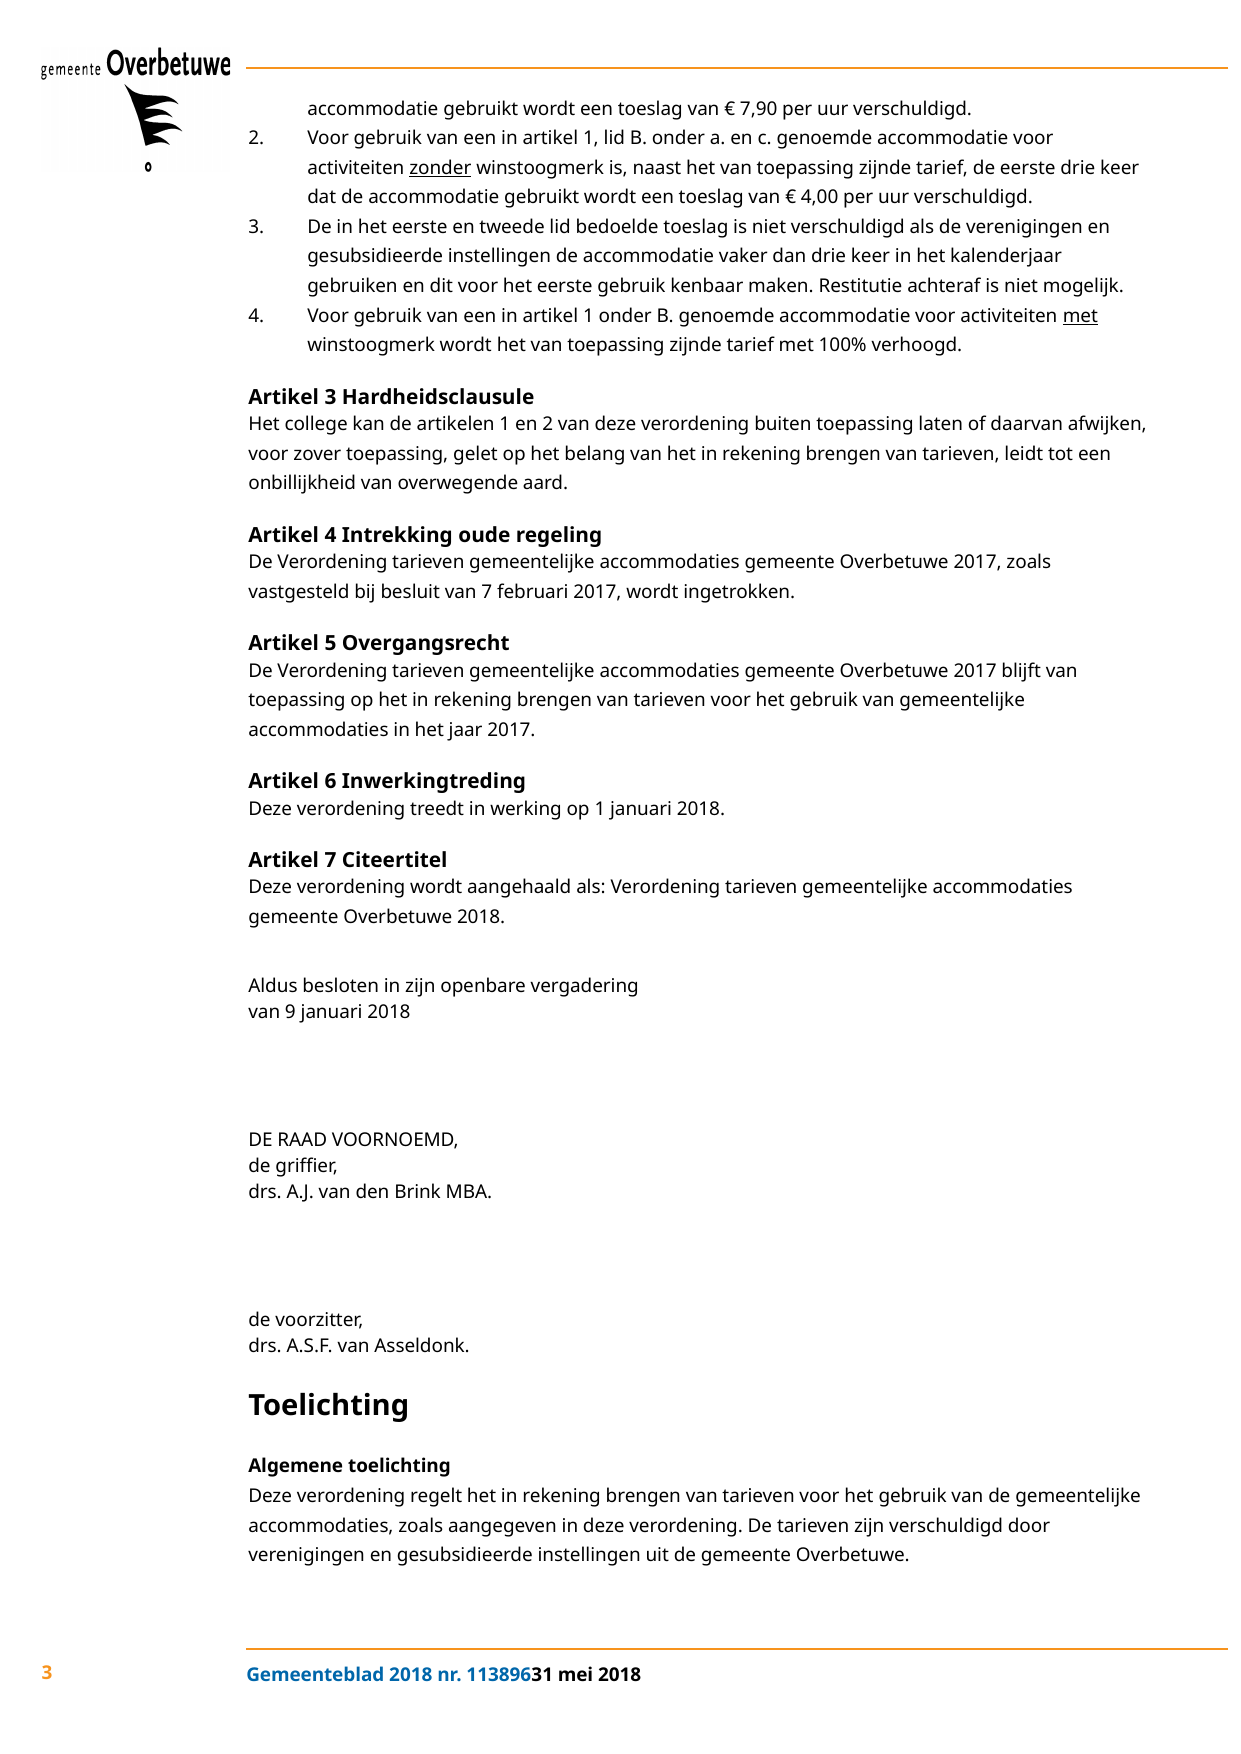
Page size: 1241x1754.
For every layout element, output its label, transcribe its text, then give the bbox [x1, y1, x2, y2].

text drs. A.S.F. van Asseldonk. [248, 1332, 1152, 1358]
list Voor gebruik van een in artikel 1, lid B. onder a. en c. genoemde accommodatie voor activiteiten zonder winstoogmerk is, naast het van toepassing zijnde tarief, de eerste drie keer dat de accommodatie gebruikt wordt een toeslag van € 4,00 per uur verschuldigd. [248, 124, 1152, 209]
list De in het eerste en tweede lid bedoelde toeslag is niet verschuldigd als de verenigingen en gesubsidieerde instellingen de accommodatie vaker dan drie keer in het kalenderjaar gebruiken en dit voor het eerste gebruik kenbaar maken. Restitutie achteraf is niet mogelijk. [248, 213, 1152, 298]
text Deze verordening regelt het in rekening brengen van tarieven voor het gebruik van de gemeentelijke accommodaties, zoals aangegeven in deze verordening. De tarieven zijn verschuldigd door verenigingen en gesubsidieerde instellingen uit de gemeente Overbetuwe. [248, 1482, 1152, 1567]
text De Verordening tarieven gemeentelijke accommodaties gemeente Overbetuwe 2017 blijft van toepassing op het in rekening brengen van tarieven voor het gebruik van gemeentelijke accommodaties in het jaar 2017. [248, 657, 1152, 742]
list accommodatie gebruikt wordt een toeslag van € 7,90 per uur verschuldigd. [248, 95, 1152, 121]
text drs. A.J. van den Brink MBA. [248, 1178, 1152, 1204]
text van 9 januari 2018 [248, 998, 1152, 1023]
list Voor gebruik van een in artikel 1 onder B. genoemde accommodatie voor activiteiten met winstoogmerk wordt het van toepassing zijnde tarief met 100% verhoogd. [248, 302, 1152, 357]
text Artikel 6 Inwerkingtreding [248, 766, 1152, 795]
text Deze verordening treedt in werking op 1 januari 2018. [248, 795, 1152, 821]
text DE RAAD VOORNOEMD, [248, 1126, 1152, 1152]
text Aldus besloten in zijn openbare vergadering [248, 972, 1152, 998]
text Artikel 3 Hardheidsclausule [248, 382, 1152, 410]
text Toelichting [248, 1384, 1152, 1423]
text Deze verordening wordt aangehaald als: Verordening tarieven gemeentelijke accommodaties gemeente Overbetuwe 2018. [248, 874, 1152, 929]
text de griffier, [248, 1152, 1152, 1178]
text de voorzitter, [248, 1307, 1152, 1332]
picture [41, 47, 231, 172]
text Artikel 5 Overgangsrecht [248, 628, 1152, 657]
text Artikel 7 Citeertitel [248, 845, 1152, 874]
text De Verordening tarieven gemeentelijke accommodaties gemeente Overbetuwe 2017, zoals vastgesteld bij besluit van 7 februari 2017, wordt ingetrokken. [248, 548, 1152, 604]
text Het college kan de artikelen 1 en 2 van deze verordening buiten toepassing laten of daarvan afwijken, voor zover toepassing, gelet op het belang van het in rekening brengen van tarieven, leidt tot een onbillijkheid van overwegende aard. [248, 410, 1152, 495]
text Algemene toelichting [248, 1453, 1152, 1478]
text Artikel 4 Intrekking oude regeling [248, 520, 1152, 548]
